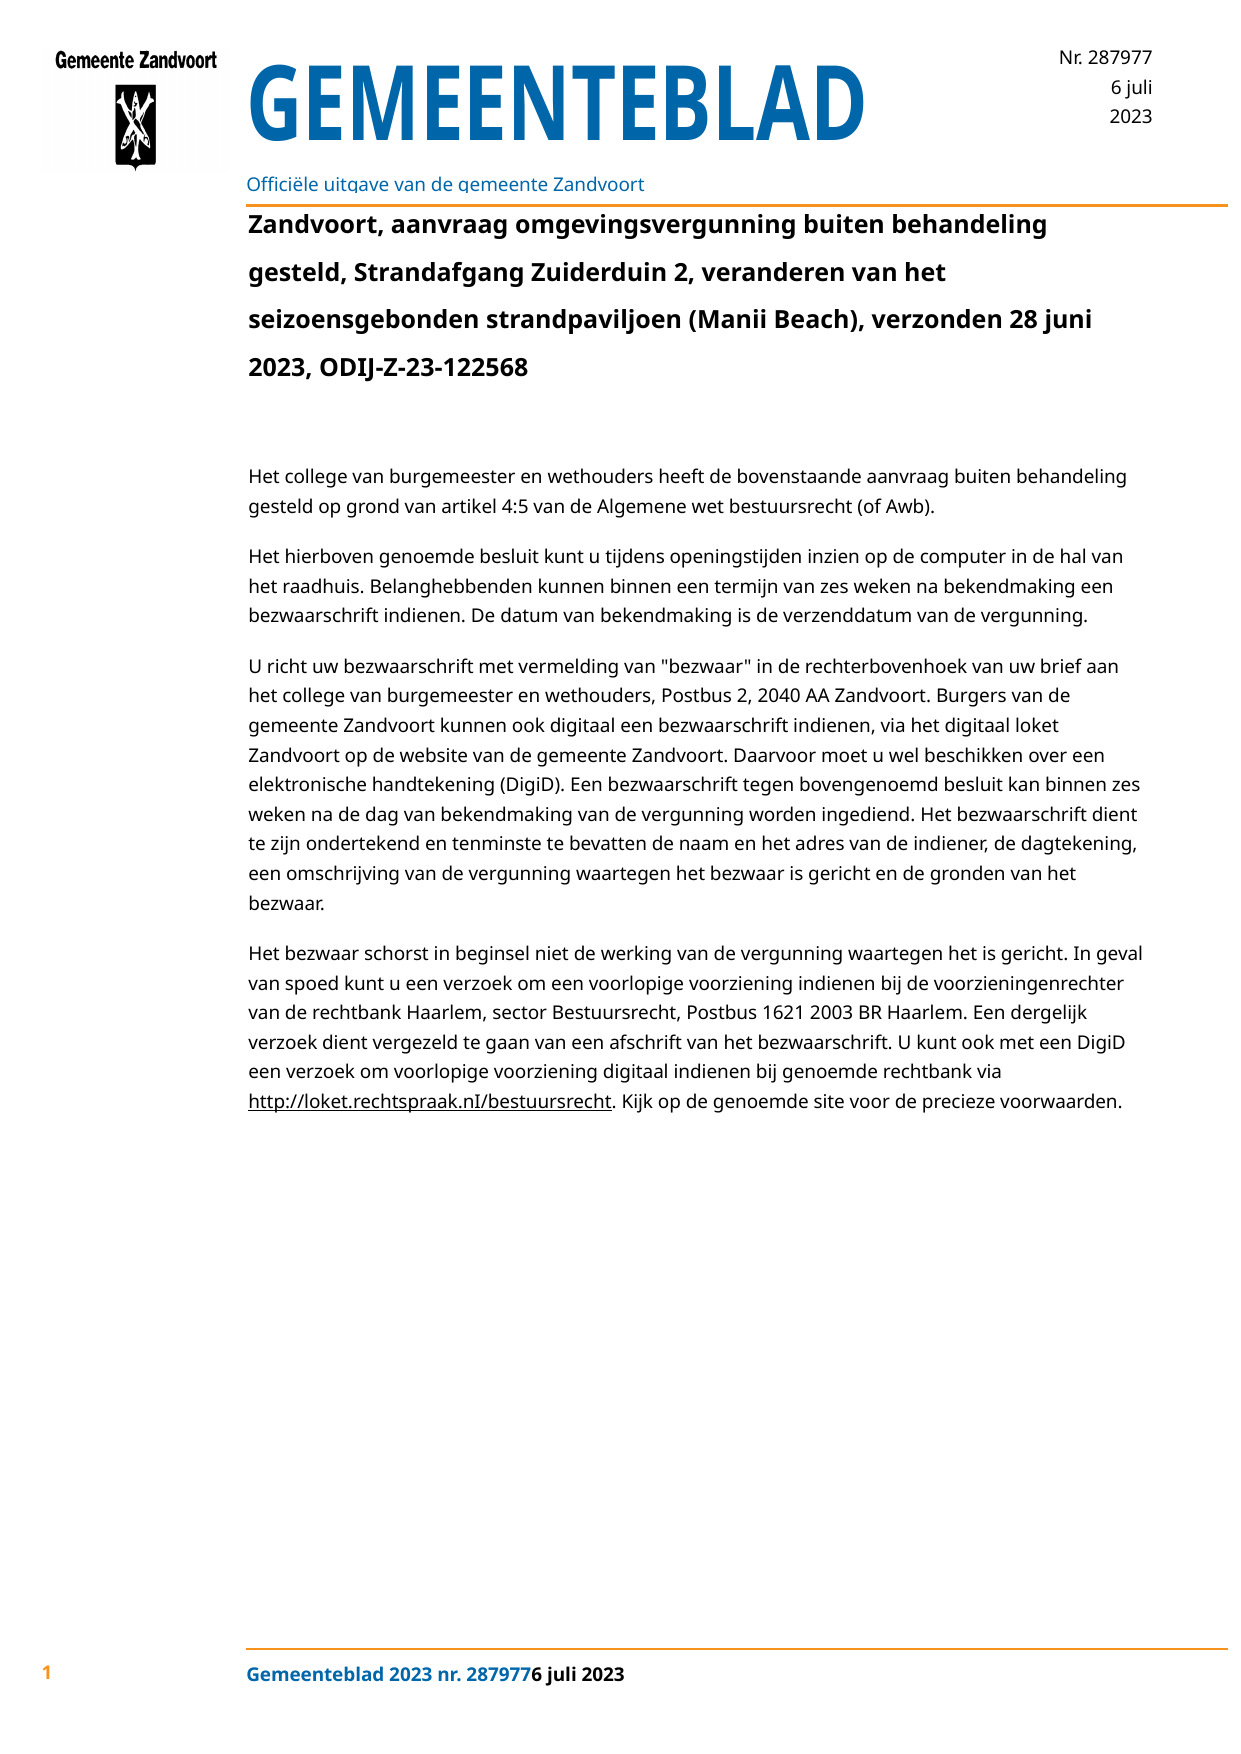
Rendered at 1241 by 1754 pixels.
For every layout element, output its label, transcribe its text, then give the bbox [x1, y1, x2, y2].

text Het college van burgemeester en wethouders heeft de bovenstaande aanvraag buiten behandeling gesteld op grond van artikel 4:5 van de Algemene wet bestuursrecht (of Awb). [248, 463, 1152, 519]
text U richt uw bezwaarschrift met vermelding van "bezwaar" in de rechterbovenhoek van uw brief aan het college van burgemeester en wethouders, Postbus 2, 2040 AA Zandvoort. Burgers van de gemeente Zandvoort kunnen ook digitaal een bezwaarschrift indienen, via het digitaal loket Zandvoort op de website van de gemeente Zandvoort. Daarvoor moet u wel beschikken over een elektronische handtekening (DigiD). Een bezwaarschrift tegen bovengenoemd besluit kan binnen zes weken na de dag van bekendmaking van de vergunning worden ingediend. Het bezwaarschrift dient te zijn ondertekend en tenminste te bevatten de naam en het adres van de indiener, de dagtekening, een omschrijving van de vergunning waartegen het bezwaar is gericht en de gronden van het bezwaar. [248, 653, 1152, 916]
text Het bezwaar schorst in beginsel niet de werking van de vergunning waartegen het is gericht. In geval van spoed kunt u een verzoek om een voorlopige voorziening indienen bij de voorzieningenrechter van de rechtbank Haarlem, sector Bestuursrecht, Postbus 1621 2003 BR Haarlem. Een dergelijk verzoek dient vergezeld te gaan van een afschrift van het bezwaarschrift. U kunt ook met een DigiD een verzoek om voorlopige voorziening digitaal indienen bij genoemde rechtbank via http://loket.rechtspraak.nI/bestuursrecht. Kijk op de genoemde site voor de precieze voorwaarden. [248, 940, 1152, 1114]
text Zandvoort, aanvraag omgevingsvergunning buiten behandeling gesteld, Strandafgang Zuiderduin 2, veranderen van het seizoensgebonden strandpaviljoen (Manii Beach), verzonden 28 juni 2023, ODIJ-Z-23-122568 [248, 207, 1152, 384]
picture [41, 47, 231, 172]
text Het hierboven genoemde besluit kunt u tijdens openingstijden inzien op de computer in de hal van het raadhuis. Belanghebbenden kunnen binnen een termijn van zes weken na bekendmaking een bezwaarschrift indienen. De datum van bekendmaking is de verzenddatum van de vergunning. [248, 543, 1152, 628]
